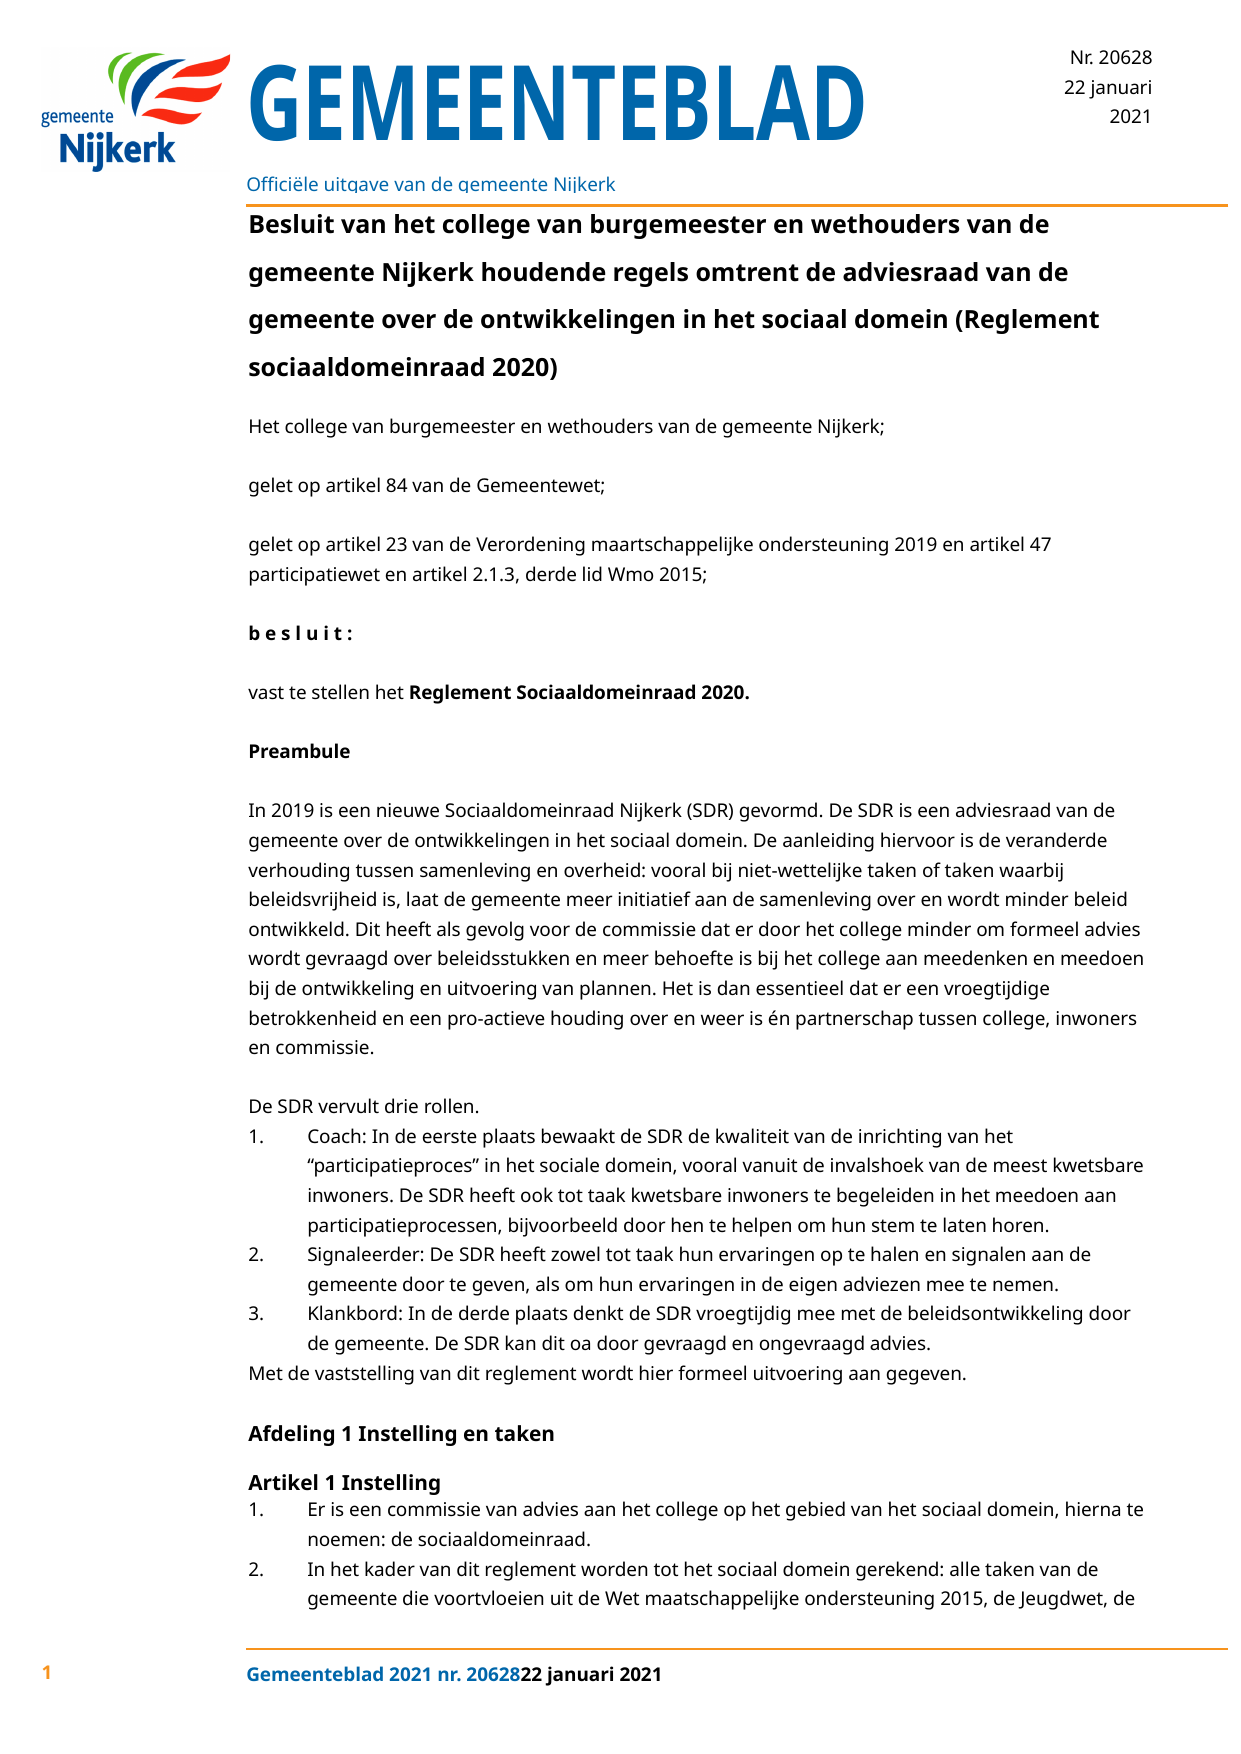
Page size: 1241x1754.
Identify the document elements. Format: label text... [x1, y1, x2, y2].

text Met de vaststelling van dit reglement wordt hier formeel uitvoering aan gegeven. [248, 1360, 1152, 1386]
list Klankbord: In de derde plaats denkt de SDR vroegtijdig mee met de beleidsontwikkeling door de gemeente. De SDR kan dit oa door gevraagd en ongevraagd advies. [248, 1301, 1152, 1356]
text gelet op artikel 84 van de Gemeentewet; [248, 472, 1152, 498]
text vast te stellen het Reglement Sociaaldomeinraad 2020. [248, 679, 1152, 705]
list Signaleerder: De SDR heeft zowel tot taak hun ervaringen op te halen en signalen aan de gemeente door te geven, als om hun ervaringen in de eigen adviezen mee te nemen. [248, 1241, 1152, 1297]
text Besluit van het college van burgemeester en wethouders van de gemeente Nijkerk houdende regels omtrent de adviesraad van de gemeente over de ontwikkelingen in het sociaal domein (Reglement sociaaldomeinraad 2020) [248, 207, 1152, 384]
text Afdeling 1 Instelling en taken [248, 1419, 1152, 1447]
text Artikel 1 Instelling [248, 1468, 1152, 1497]
text De SDR vervult drie rollen. [248, 1093, 1152, 1119]
list Coach: In de eerste plaats bewaakt de SDR de kwaliteit van de inrichting van het “participatieproces” in het sociale domein, vooral vanuit de invalshoek van de meest kwetsbare inwoners. De SDR heeft ook tot taak kwetsbare inwoners te begeleiden in het meedoen aan participatieprocessen, bijvoorbeeld door hen te helpen om hun stem te laten horen. [248, 1123, 1152, 1238]
list In het kader van dit reglement worden tot het sociaal domein gerekend: alle taken van de gemeente die voortvloeien uit de Wet maatschappelijke ondersteuning 2015, de Jeugdwet, de [248, 1556, 1152, 1611]
text In 2019 is een nieuwe Sociaaldomeinraad Nijkerk (SDR) gevormd. De SDR is een adviesraad van de gemeente over de ontwikkelingen in het sociaal domein. De aanleiding hiervoor is de veranderde verhouding tussen samenleving en overheid: vooral bij niet-wettelijke taken of taken waarbij beleidsvrijheid is, laat de gemeente meer initiatief aan de samenleving over en wordt minder beleid ontwikkeld. Dit heeft als gevolg voor de commissie dat er door het college minder om formeel advies wordt gevraagd over beleidsstukken en meer behoefte is bij het college aan meedenken en meedoen bij de ontwikkeling en uitvoering van plannen. Het is dan essentieel dat er een vroegtijdige betrokkenheid en een pro-actieve houding over en weer is én partnerschap tussen college, inwoners en commissie. [248, 798, 1152, 1060]
list Er is een commissie van advies aan het college op het gebied van het sociaal domein, hierna te noemen: de sociaaldomeinraad. [248, 1497, 1152, 1552]
text b e s l u i t : [248, 620, 1152, 646]
text gelet op artikel 23 van de Verordening maartschappelijke ondersteuning 2019 en artikel 47 participatiewet en artikel 2.1.3, derde lid Wmo 2015; [248, 531, 1152, 587]
picture [41, 47, 231, 172]
text Het college van burgemeester en wethouders van de gemeente Nijkerk; [248, 413, 1152, 439]
text Preambule [248, 738, 1152, 764]
